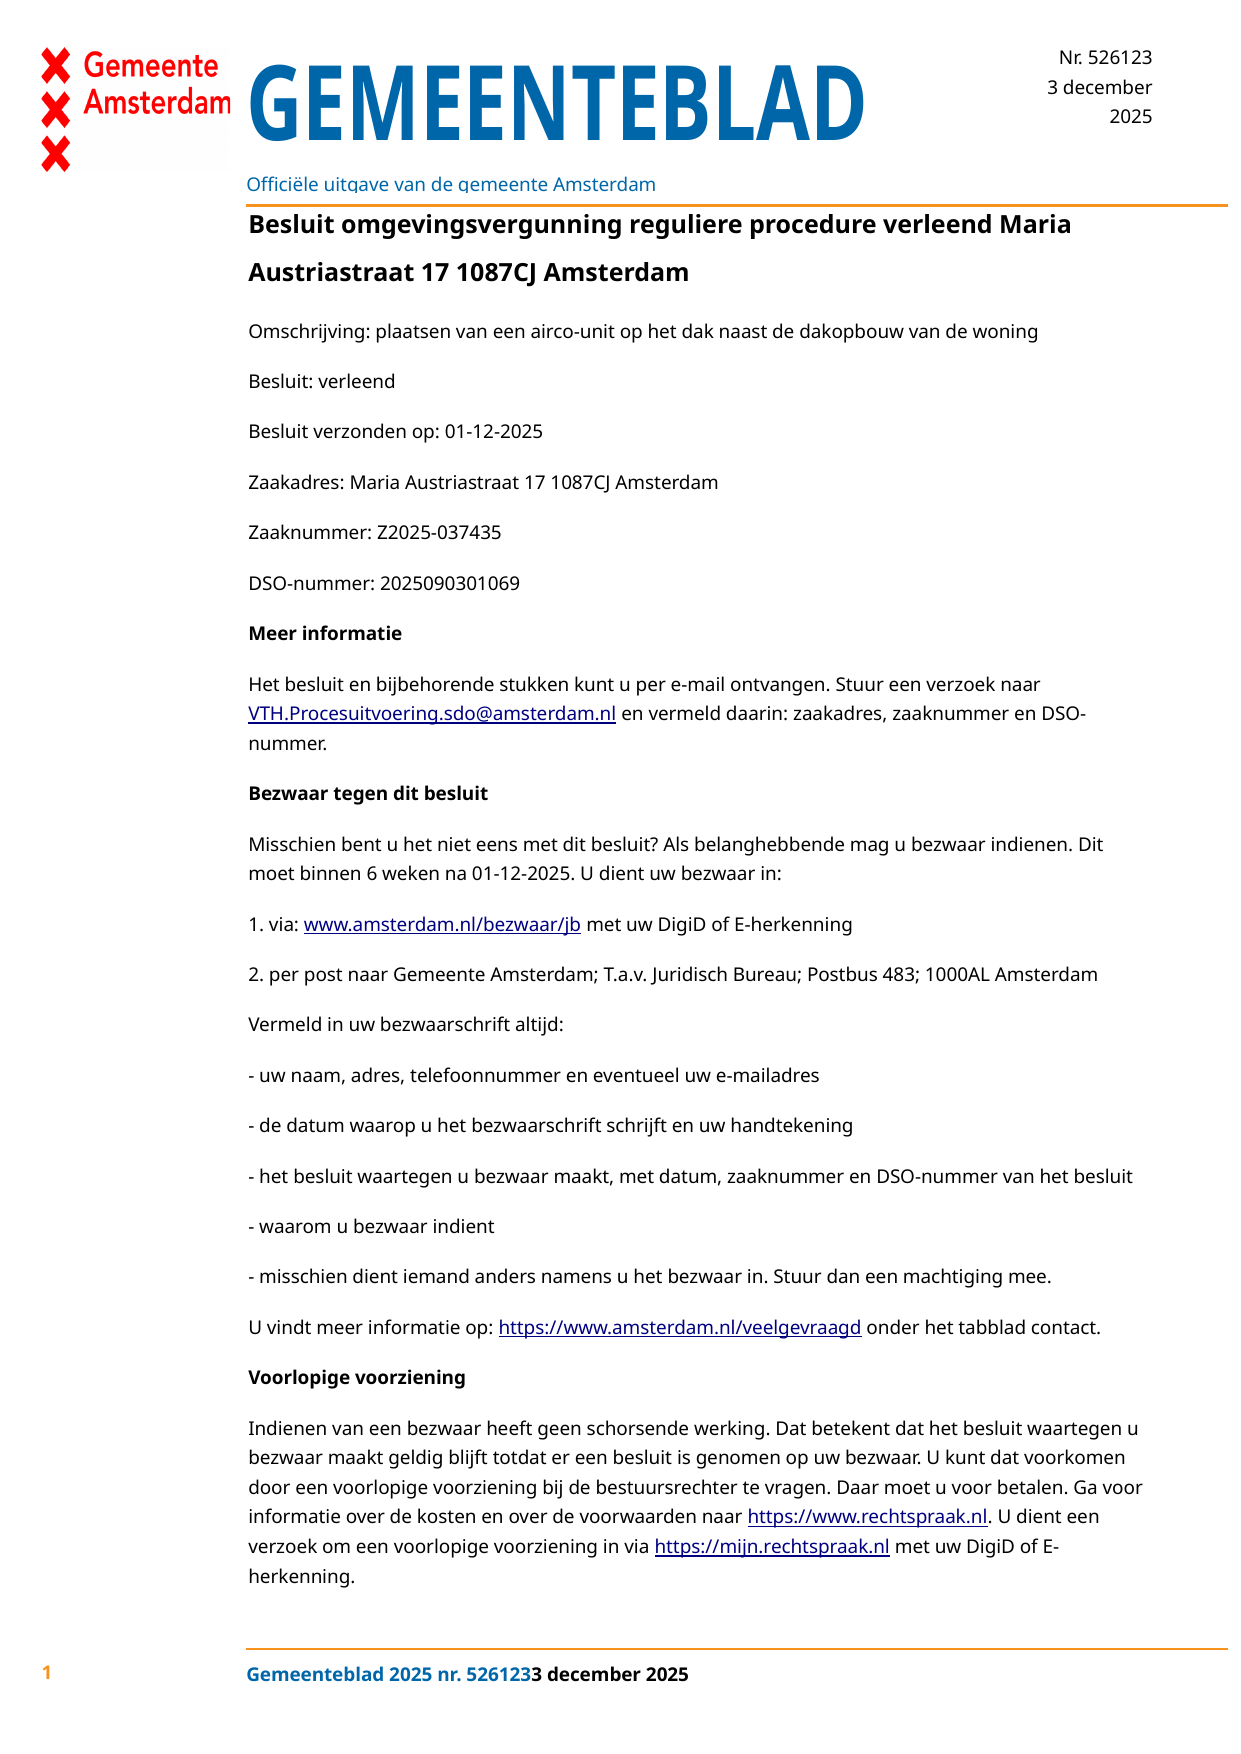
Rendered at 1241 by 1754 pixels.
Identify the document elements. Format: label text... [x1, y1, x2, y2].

text Vermeld in uw bezwaarschrift altijd: [248, 1012, 1152, 1037]
text Indienen van een bezwaar heeft geen schorsende werking. Dat betekent dat het besluit waartegen u bezwaar maakt geldig blijft totdat er een besluit is genomen op uw bezwaar. U kunt dat voorkomen door een voorlopige voorziening bij de bestuursrechter te vragen. Daar moet u voor betalen. Ga voor informatie over de kosten en over de voorwaarden naar https://www.rechtspraak.nl. U dient een verzoek om een voorlopige voorziening in via https://mijn.rechtspraak.nl met uw DigiD of E-herkenning. [248, 1415, 1152, 1589]
text - de datum waarop u het bezwaarschrift schrijft en uw handtekening [248, 1112, 1152, 1138]
text Zaaknummer: Z2025-037435 [248, 519, 1152, 545]
text - misschien dient iemand anders namens u het bezwaar in. Stuur dan een machtiging mee. [248, 1264, 1152, 1289]
text - waarom u bezwaar indient [248, 1213, 1152, 1239]
text Het besluit en bijbehorende stukken kunt u per e-mail ontvangen. Stuur een verzoek naar VTH.Procesuitvoering.sdo@amsterdam.nl en vermeld daarin: zaakadres, zaaknummer en DSO-nummer. [248, 671, 1152, 756]
text 1. via: www.amsterdam.nl/bezwaar/jb met uw DigiD of E-herkenning [248, 911, 1152, 937]
text Meer informatie [248, 620, 1152, 646]
text - het besluit waartegen u bezwaar maakt, met datum, zaaknummer en DSO-nummer van het besluit [248, 1163, 1152, 1189]
text DSO-nummer: 2025090301069 [248, 570, 1152, 596]
text Besluit verzonden op: 01-12-2025 [248, 419, 1152, 444]
text Bezwaar tegen dit besluit [248, 780, 1152, 806]
text Omschrijving: plaatsen van een airco-unit op het dak naast de dakopbouw van de woning [248, 318, 1152, 344]
text Voorlopige voorziening [248, 1364, 1152, 1390]
text - uw naam, adres, telefoonnummer en eventueel uw e-mailadres [248, 1062, 1152, 1088]
text Besluit omgevingsvergunning reguliere procedure verleend Maria Austriastraat 17 1087CJ Amsterdam [248, 207, 1152, 288]
text 2. per post naar Gemeente Amsterdam; T.a.v. Juridisch Bureau; Postbus 483; 1000AL Amsterdam [248, 961, 1152, 987]
text U vindt meer informatie op: https://www.amsterdam.nl/veelgevraagd onder het tabblad contact. [248, 1314, 1152, 1340]
picture [41, 47, 231, 172]
text Zaakadres: Maria Austriastraat 17 1087CJ Amsterdam [248, 469, 1152, 495]
text Misschien bent u het niet eens met dit besluit? Als belanghebbende mag u bezwaar indienen. Dit moet binnen 6 weken na 01-12-2025. U dient uw bezwaar in: [248, 831, 1152, 886]
text Besluit: verleend [248, 368, 1152, 394]
